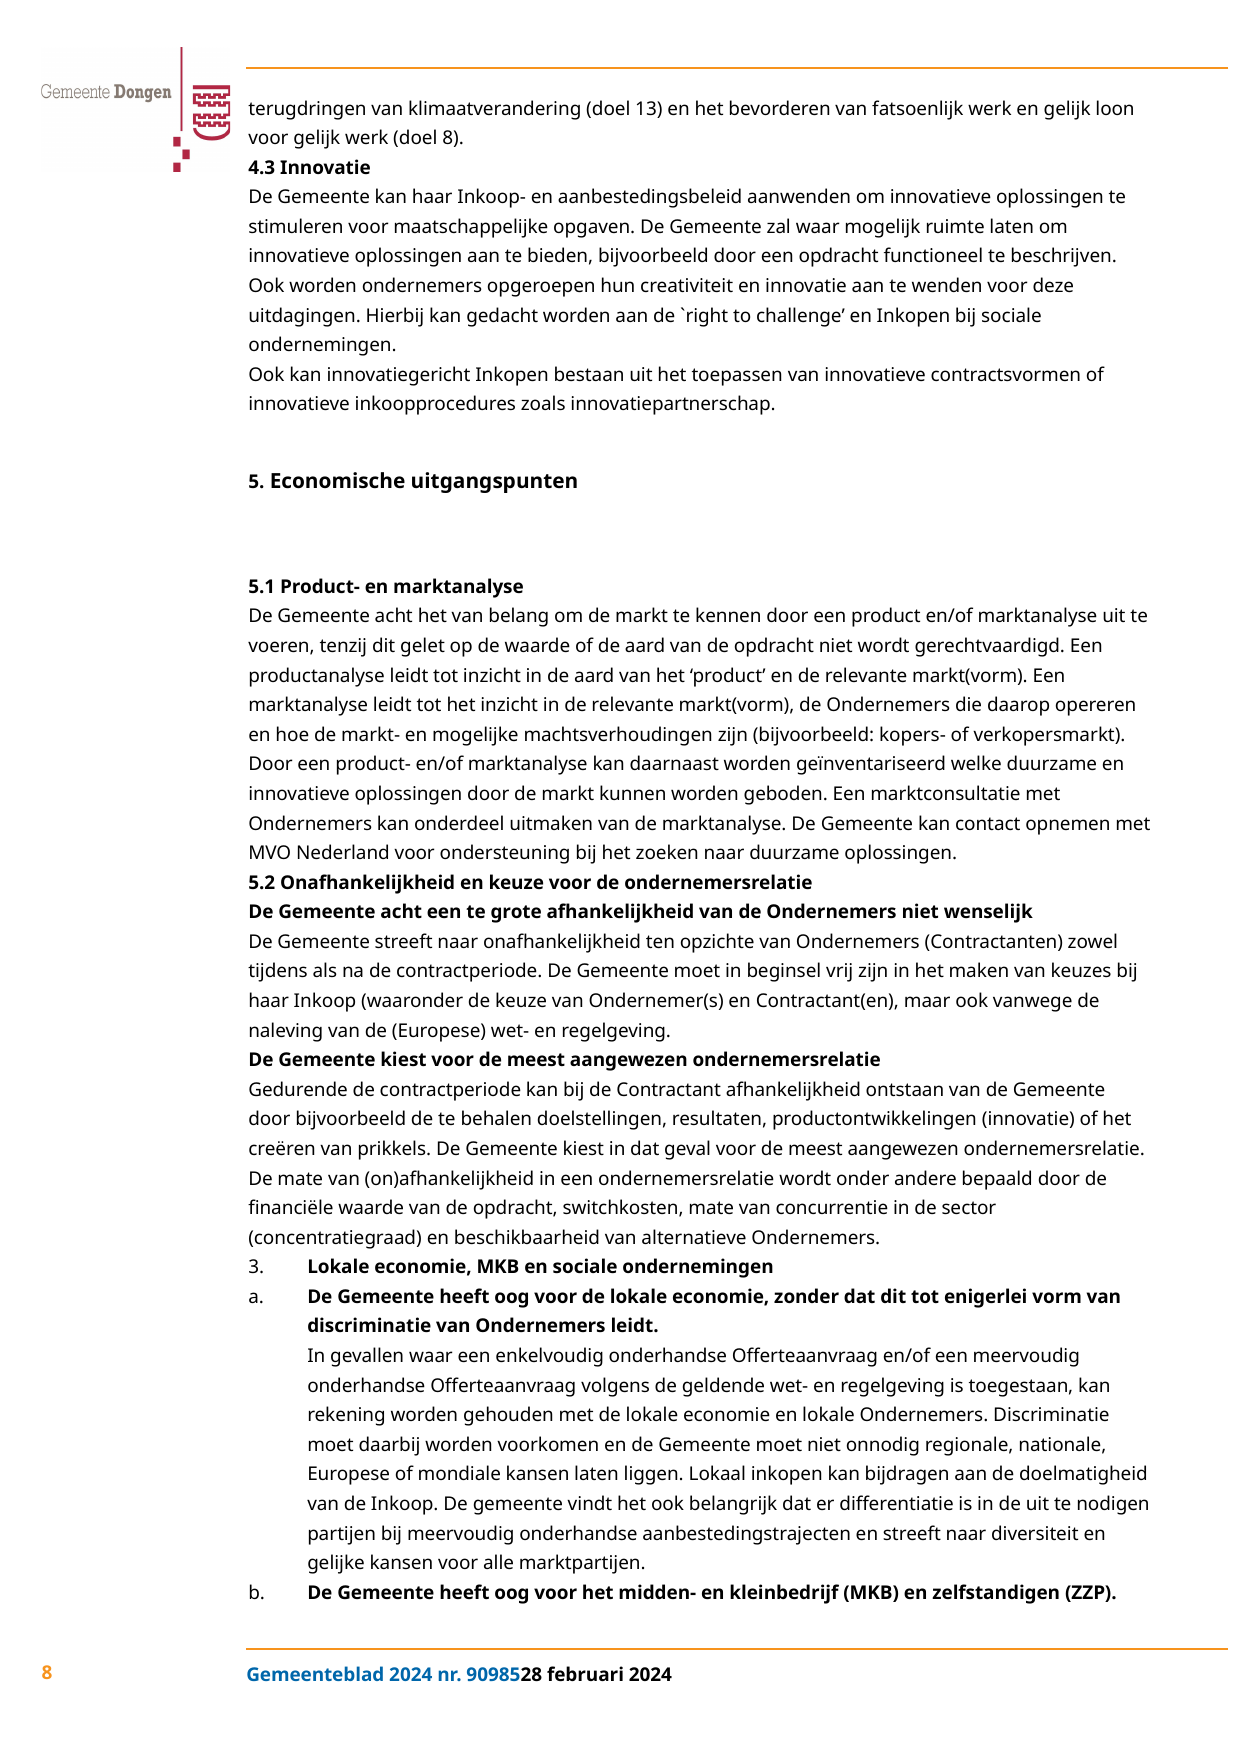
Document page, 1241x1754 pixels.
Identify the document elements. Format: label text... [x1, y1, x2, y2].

text Ook kan innovatiegericht Inkopen bestaan uit het toepassen van innovatieve contractsvormen of innovatieve inkoopprocedures zoals innovatiepartnerschap. [248, 361, 1152, 416]
text De Gemeente kiest voor de meest aangewezen ondernemersrelatie [248, 1046, 1152, 1072]
list De Gemeente heeft oog voor de lokale economie, zonder dat dit tot enigerlei vorm van discriminatie van Ondernemers leidt. [248, 1283, 1152, 1338]
text 5. Economische uitgangspunten [248, 466, 1152, 494]
text Gedurende de contractperiode kan bij de Contractant afhankelijkheid ontstaan van de Gemeente door bijvoorbeeld de te behalen doelstellingen, resultaten, productontwikkelingen (innovatie) of het creëren van prikkels. De Gemeente kiest in dat geval voor de meest aangewezen ondernemersrelatie. De mate van (on)afhankelijkheid in een ondernemersrelatie wordt onder andere bepaald door de financiële waarde van de opdracht, switchkosten, mate van concurrentie in de sector (concentratiegraad) en beschikbaarheid van alternatieve Ondernemers. [248, 1076, 1152, 1250]
text 4.3 Innovatie [248, 154, 1152, 180]
text terugdringen van klimaatverandering (doel 13) en het bevorderen van fatsoenlijk werk en gelijk loon voor gelijk werk (doel 8). [248, 95, 1152, 150]
list Lokale economie, MKB en sociale ondernemingen [248, 1253, 1152, 1279]
text 5.2 Onafhankelijkheid en keuze voor de ondernemersrelatie [248, 869, 1152, 895]
text De Gemeente acht een te grote afhankelijkheid van de Ondernemers niet wenselijk [248, 898, 1152, 924]
picture [41, 47, 231, 172]
text De Gemeente acht het van belang om de markt te kennen door een product en/of marktanalyse uit te voeren, tenzij dit gelet op de waarde of de aard van de opdracht niet wordt gerechtvaardigd. Een productanalyse leidt tot inzicht in de aard van het ‘product’ en de relevante markt(vorm). Een marktanalyse leidt tot het inzicht in de relevante markt(vorm), de Ondernemers die daarop opereren en hoe de markt- en mogelijke machtsverhoudingen zijn (bijvoorbeeld: kopers- of verkopersmarkt). Door een product- en/of marktanalyse kan daarnaast worden geïnventariseerd welke duurzame en innovatieve oplossingen door de markt kunnen worden geboden. Een marktconsultatie met Ondernemers kan onderdeel uitmaken van de marktanalyse. De Gemeente kan contact opnemen met MVO Nederland voor ondersteuning bij het zoeken naar duurzame oplossingen. [248, 603, 1152, 865]
list In gevallen waar een enkelvoudig onderhandse Offerteaanvraag en/of een meervoudig onderhandse Offerteaanvraag volgens de geldende wet- en regelgeving is toegestaan, kan rekening worden gehouden met de lokale economie en lokale Ondernemers. Discriminatie moet daarbij worden voorkomen en de Gemeente moet niet onnodig regionale, nationale, Europese of mondiale kansen laten liggen. Lokaal inkopen kan bijdragen aan de doelmatigheid van de Inkoop. De gemeente vindt het ook belangrijk dat er differentiatie is in de uit te nodigen partijen bij meervoudig onderhandse aanbestedingstrajecten en streeft naar diversiteit en gelijke kansen voor alle marktpartijen. [248, 1342, 1152, 1575]
text De Gemeente streeft naar onafhankelijkheid ten opzichte van Ondernemers (Contractanten) zowel tijdens als na de contractperiode. De Gemeente moet in beginsel vrij zijn in het maken van keuzes bij haar Inkoop (waaronder de keuze van Ondernemer(s) en Contractant(en), maar ook vanwege de naleving van de (Europese) wet- en regelgeving. [248, 928, 1152, 1043]
list De Gemeente heeft oog voor het midden- en kleinbedrijf (MKB) en zelfstandigen (ZZP). [248, 1579, 1152, 1605]
text De Gemeente kan haar Inkoop- en aanbestedingsbeleid aanwenden om innovatieve oplossingen te stimuleren voor maatschappelijke opgaven. De Gemeente zal waar mogelijk ruimte laten om innovatieve oplossingen aan te bieden, bijvoorbeeld door een opdracht functioneel te beschrijven. Ook worden ondernemers opgeroepen hun creativiteit en innovatie aan te wenden voor deze uitdagingen. Hierbij kan gedacht worden aan de `right to challenge’ en Inkopen bij sociale ondernemingen. [248, 183, 1152, 357]
text 5.1 Product- en marktanalyse [248, 573, 1152, 599]
